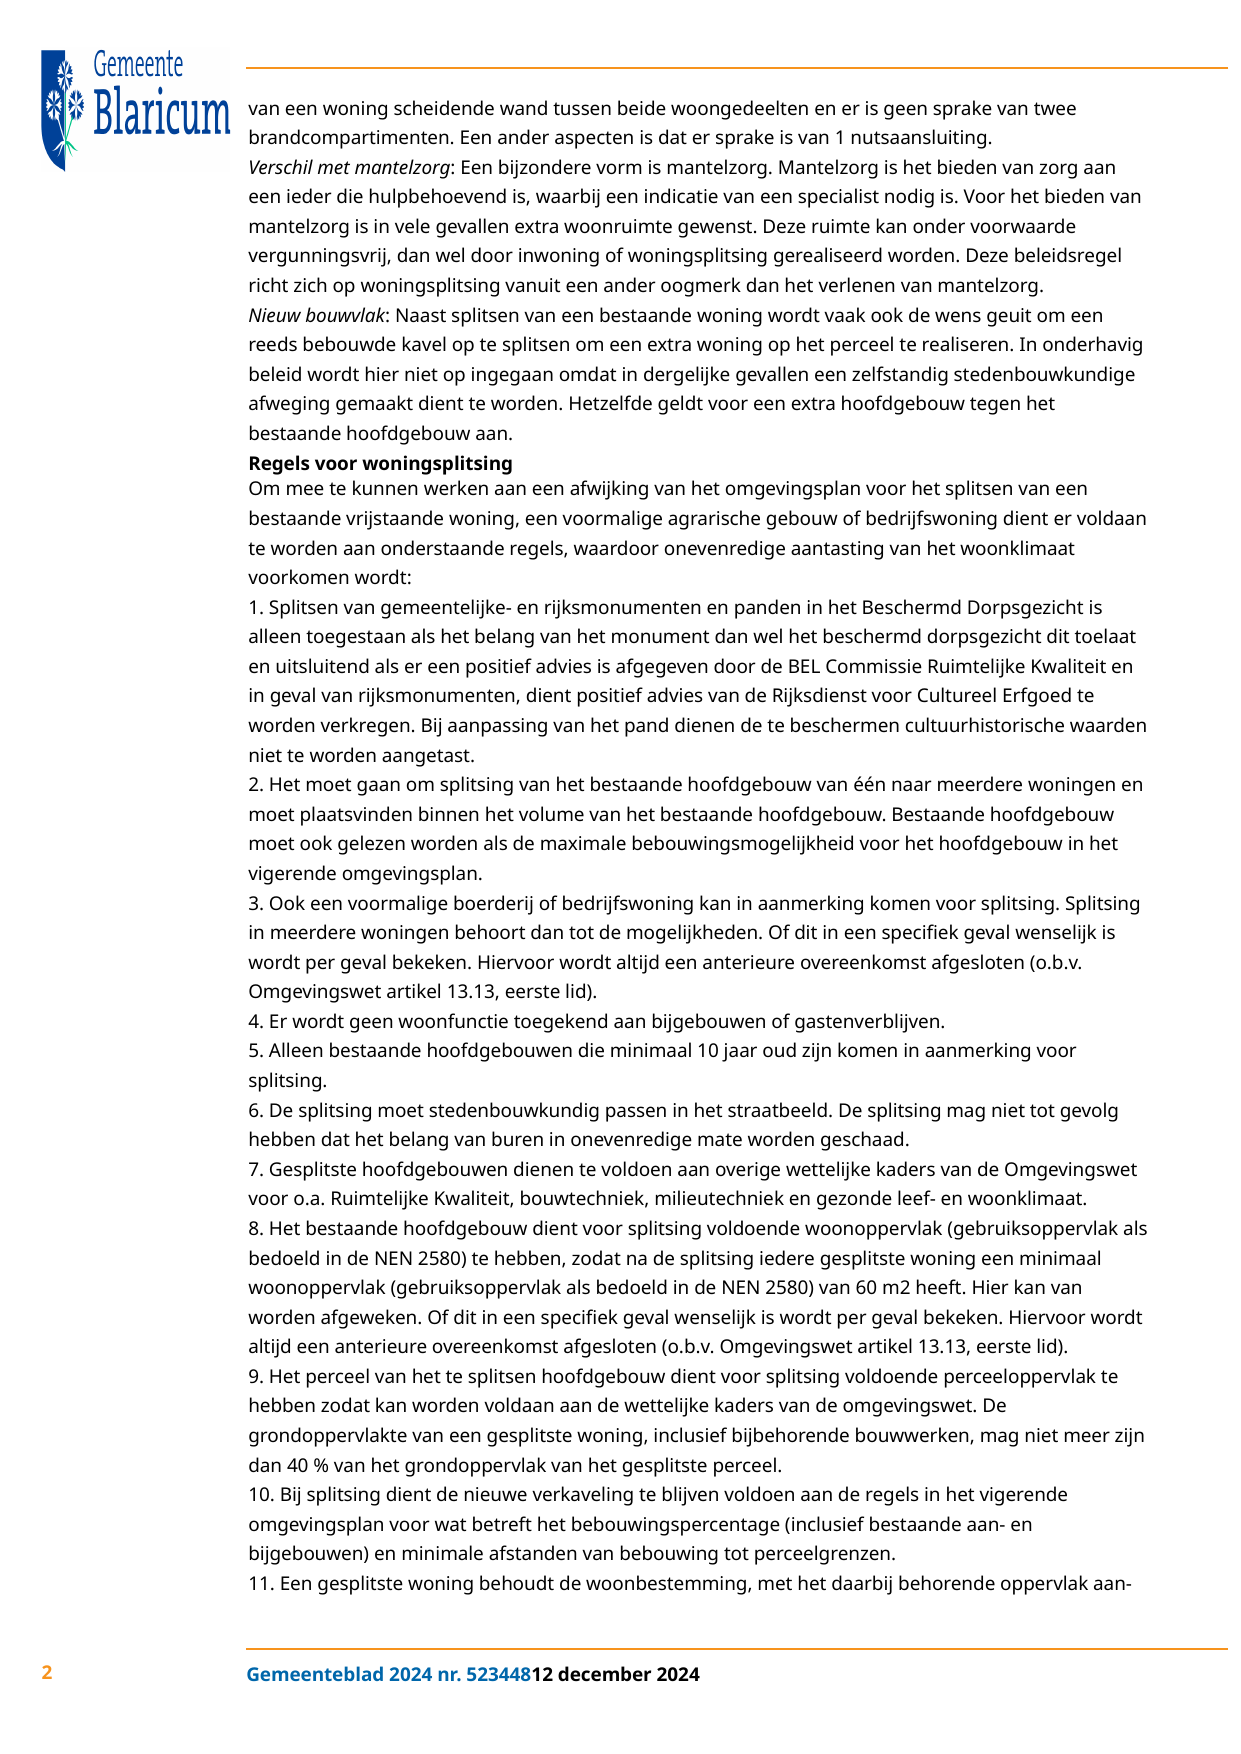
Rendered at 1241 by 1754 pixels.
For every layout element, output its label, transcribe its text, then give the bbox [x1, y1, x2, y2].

text 5. Alleen bestaande hoofdgebouwen die minimaal 10 jaar oud zijn komen in aanmerking voor splitsing. [248, 1038, 1152, 1093]
text 4. Er wordt geen woonfunctie toegekend aan bijgebouwen of gastenverblijven. [248, 1008, 1152, 1034]
text Om mee te kunnen werken aan een afwijking van het omgevingsplan voor het splitsen van een bestaande vrijstaande woning, een voormalige agrarische gebouw of bedrijfswoning dient er voldaan te worden aan onderstaande regels, waardoor onevenredige aantasting van het woonklimaat voorkomen wordt: [248, 476, 1152, 590]
text 10. Bij splitsing dient de nieuwe verkaveling te blijven voldoen aan de regels in het vigerende omgevingsplan voor wat betreft het bebouwingspercentage (inclusief bestaande aan- en bijgebouwen) en minimale afstanden van bebouwing tot perceelgrenzen. [248, 1481, 1152, 1566]
text Verschil met mantelzorg: Een bijzondere vorm is mantelzorg. Mantelzorg is het bieden van zorg aan een ieder die hulpbehoevend is, waarbij een indicatie van een specialist nodig is. Voor het bieden van mantelzorg is in vele gevallen extra woonruimte gewenst. Deze ruimte kan onder voorwaarde vergunningsvrij, dan wel door inwoning of woningsplitsing gerealiseerd worden. Deze beleidsregel richt zich op woningsplitsing vanuit een ander oogmerk dan het verlenen van mantelzorg. [248, 154, 1152, 298]
text 11. Een gesplitste woning behoudt de woonbestemming, met het daarbij behorende oppervlak aan- [248, 1570, 1152, 1596]
text 8. Het bestaande hoofdgebouw dient voor splitsing voldoende woonoppervlak (gebruiksoppervlak als bedoeld in de NEN 2580) te hebben, zodat na de splitsing iedere gesplitste woning een minimaal woonoppervlak (gebruiksoppervlak als bedoeld in de NEN 2580) van 60 m2 heeft. Hier kan van worden afgeweken. Of dit in een specifiek geval wenselijk is wordt per geval bekeken. Hiervoor wordt altijd een anterieure overeenkomst afgesloten (o.b.v. Omgevingswet artikel 13.13, eerste lid). [248, 1215, 1152, 1359]
text 6. De splitsing moet stedenbouwkundig passen in het straatbeeld. De splitsing mag niet tot gevolg hebben dat het belang van buren in onevenredige mate worden geschaad. [248, 1097, 1152, 1152]
text 2. Het moet gaan om splitsing van het bestaande hoofdgebouw van één naar meerdere woningen en moet plaatsvinden binnen het volume van het bestaande hoofdgebouw. Bestaande hoofdgebouw moet ook gelezen worden als de maximale bebouwingsmogelijkheid voor het hoofdgebouw in het vigerende omgevingsplan. [248, 771, 1152, 886]
text van een woning scheidende wand tussen beide woongedeelten en er is geen sprake van twee brandcompartimenten. Een ander aspecten is dat er sprake is van 1 nutsaansluiting. [248, 95, 1152, 150]
text 7. Gesplitste hoofdgebouwen dienen te voldoen aan overige wettelijke kaders van de Omgevingswet voor o.a. Ruimtelijke Kwaliteit, bouwtechniek, milieutechniek en gezonde leef- en woonklimaat. [248, 1156, 1152, 1211]
text Regels voor woningsplitsing [248, 450, 1152, 476]
text 9. Het perceel van het te splitsen hoofdgebouw dient voor splitsing voldoende perceeloppervlak te hebben zodat kan worden voldaan aan de wettelijke kaders van de omgevingswet. De grondoppervlakte van een gesplitste woning, inclusief bijbehorende bouwwerken, mag niet meer zijn dan 40 % van het grondoppervlak van het gesplitste perceel. [248, 1363, 1152, 1477]
text 3. Ook een voormalige boerderij of bedrijfswoning kan in aanmerking komen voor splitsing. Splitsing in meerdere woningen behoort dan tot de mogelijkheden. Of dit in een specifiek geval wenselijk is wordt per geval bekeken. Hiervoor wordt altijd een anterieure overeenkomst afgesloten (o.b.v. Omgevingswet artikel 13.13, eerste lid). [248, 890, 1152, 1004]
picture [41, 47, 231, 172]
text 1. Splitsen van gemeentelijke- en rijksmonumenten en panden in het Beschermd Dorpsgezicht is alleen toegestaan als het belang van het monument dan wel het beschermd dorpsgezicht dit toelaat en uitsluitend als er een positief advies is afgegeven door de BEL Commissie Ruimtelijke Kwaliteit en in geval van rijksmonumenten, dient positief advies van de Rijksdienst voor Cultureel Erfgoed te worden verkregen. Bij aanpassing van het pand dienen de te beschermen cultuurhistorische waarden niet te worden aangetast. [248, 594, 1152, 767]
text Nieuw bouwvlak: Naast splitsen van een bestaande woning wordt vaak ook de wens geuit om een reeds bebouwde kavel op te splitsen om een extra woning op het perceel te realiseren. In onderhavig beleid wordt hier niet op ingegaan omdat in dergelijke gevallen een zelfstandig stedenbouwkundige afweging gemaakt dient te worden. Hetzelfde geldt voor een extra hoofdgebouw tegen het bestaande hoofdgebouw aan. [248, 302, 1152, 446]
